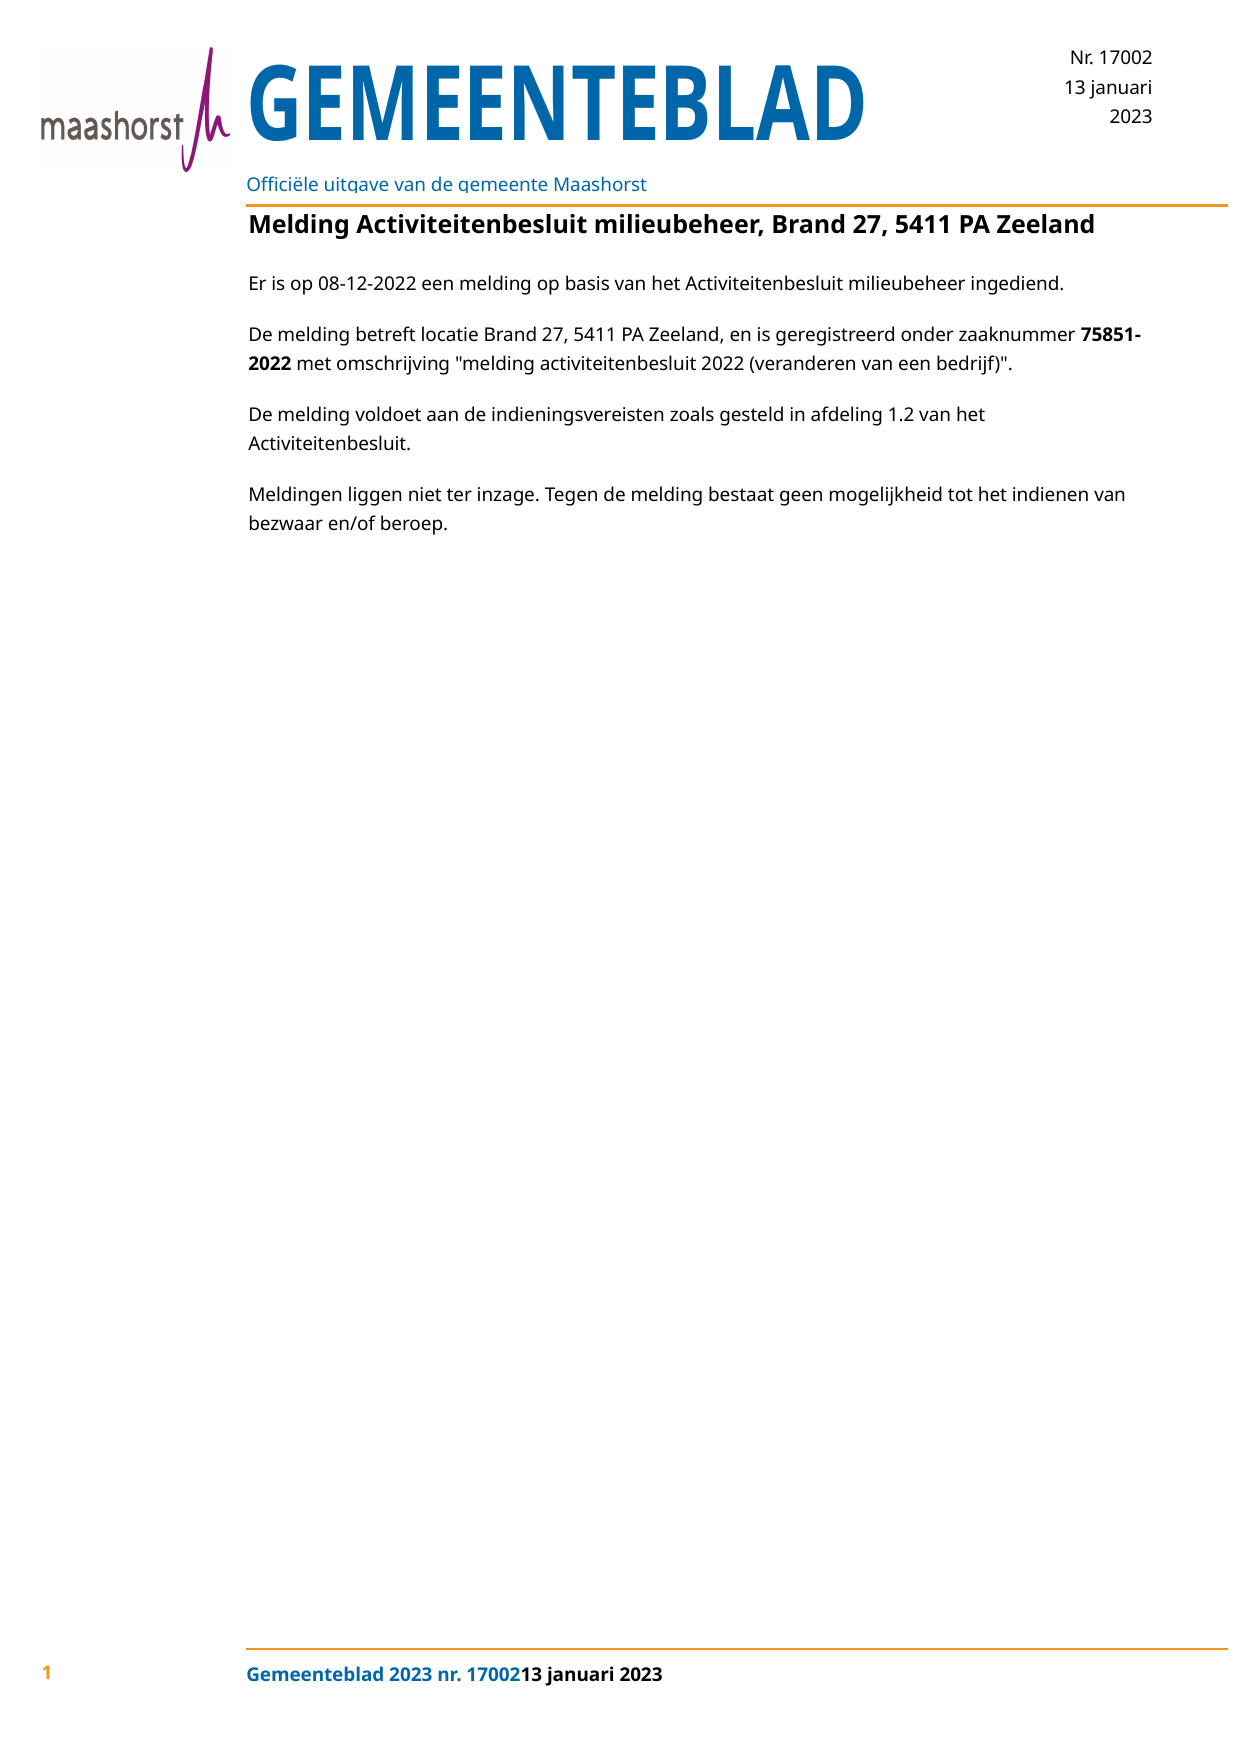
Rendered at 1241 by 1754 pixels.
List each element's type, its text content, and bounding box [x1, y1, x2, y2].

text De melding voldoet aan de indieningsvereisten zoals gesteld in afdeling 1.2 van het Activiteitenbesluit. [248, 401, 1152, 456]
text Meldingen liggen niet ter inzage. Tegen de melding bestaat geen mogelijkheid tot het indienen van bezwaar en/of beroep. [248, 481, 1152, 536]
text Melding Activiteitenbesluit milieubeheer, Brand 27, 5411 PA Zeeland [248, 207, 1152, 241]
picture [41, 47, 231, 172]
text De melding betreft locatie Brand 27, 5411 PA Zeeland, en is geregistreerd onder zaaknummer 75851-2022 met omschrijving "melding activiteitenbesluit 2022 (veranderen van een bedrijf)". [248, 321, 1152, 376]
text Er is op 08-12-2022 een melding op basis van het Activiteitenbesluit milieubeheer ingediend. [248, 270, 1152, 296]
